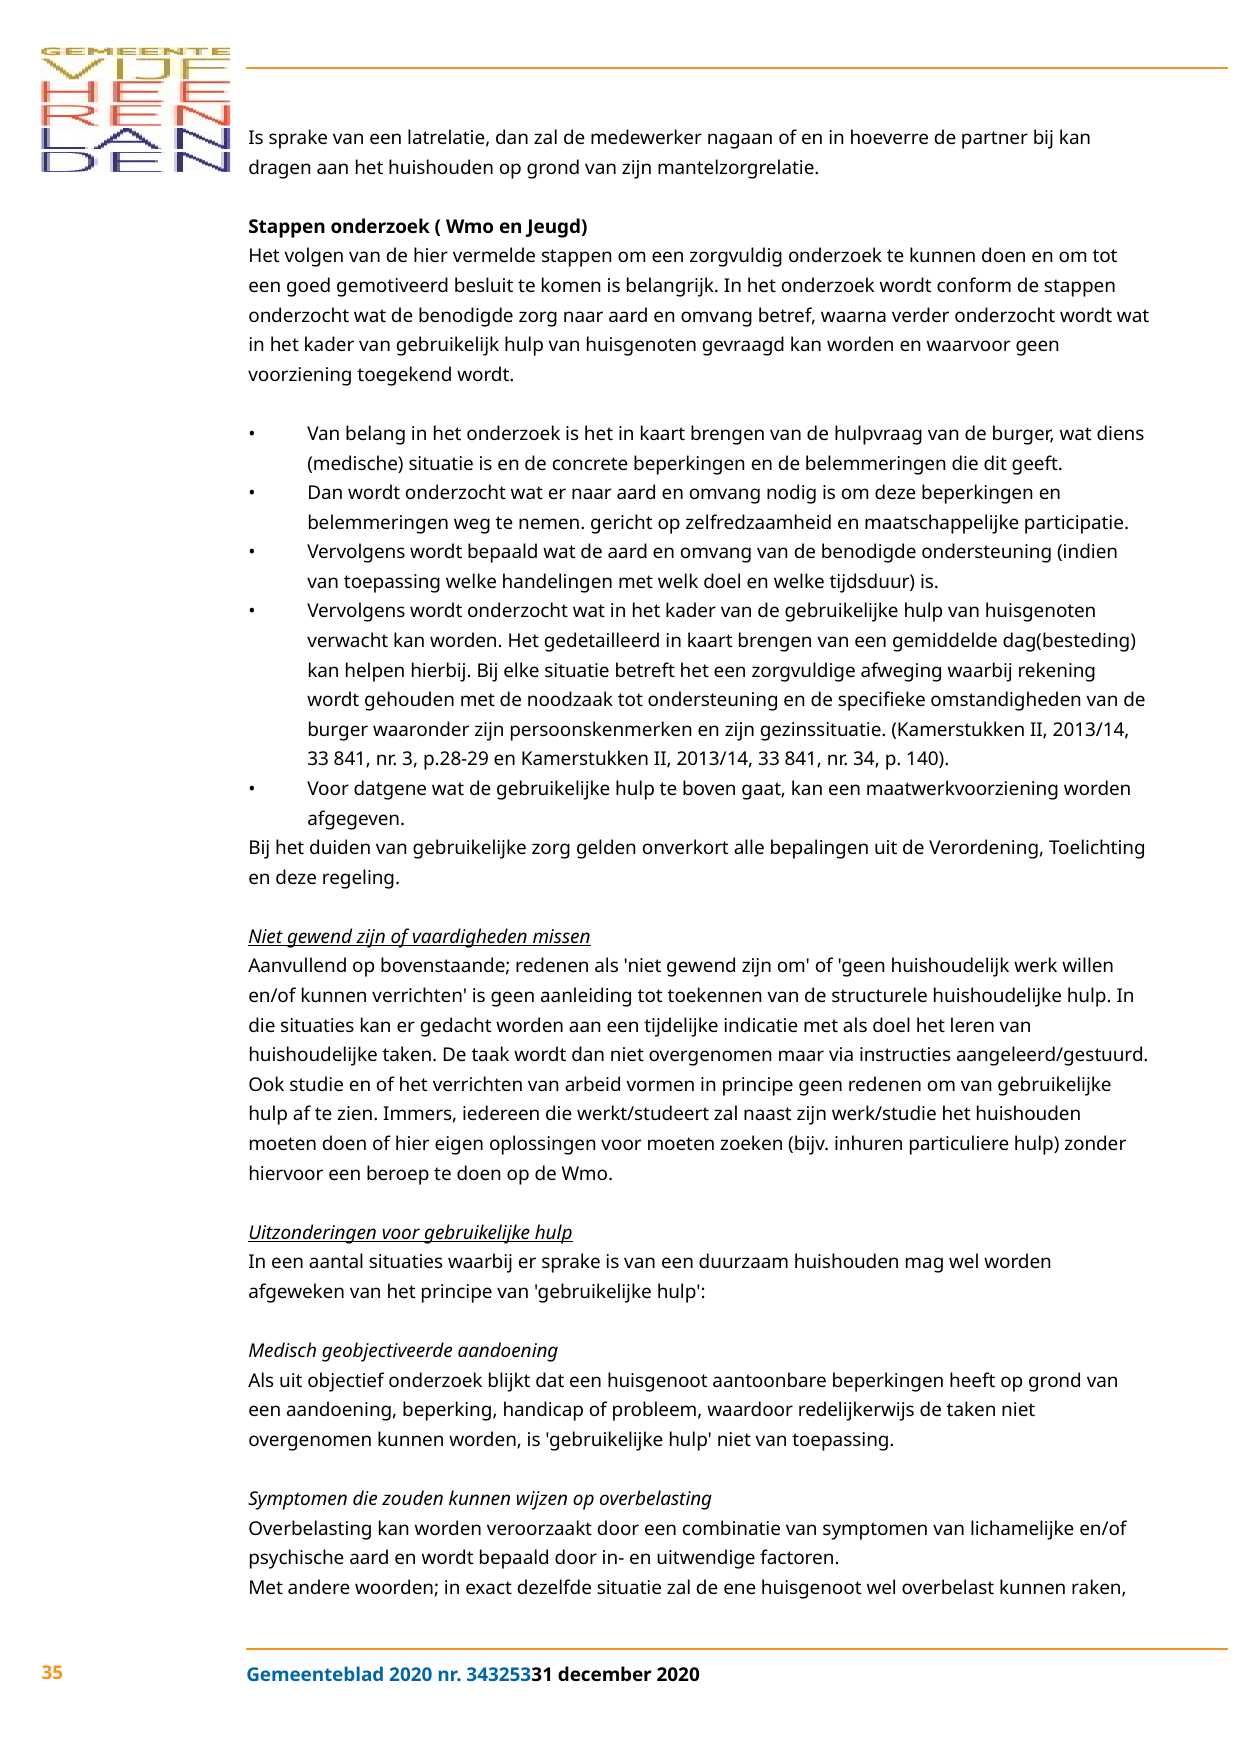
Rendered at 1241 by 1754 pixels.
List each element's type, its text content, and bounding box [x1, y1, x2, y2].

list Voor datgene wat de gebruikelijke hulp te boven gaat, kan een maatwerkvoorziening worden afgegeven. [248, 775, 1152, 831]
text Aanvullend op bovenstaande; redenen als 'niet gewend zijn om' of 'geen huishoudelijk werk willen en/of kunnen verrichten' is geen aanleiding tot toekennen van de structurele huishoudelijke hulp. In die situaties kan er gedacht worden aan een tijdelijke indicatie met als doel het leren van huishoudelijke taken. De taak wordt dan niet overgenomen maar via instructies aangeleerd/gestuurd. Ook studie en of het verrichten van arbeid vormen in principe geen redenen om van gebruikelijke hulp af te zien. Immers, iedereen die werkt/studeert zal naast zijn werk/studie het huishouden moeten doen of hier eigen oplossingen voor moeten zoeken (bijv. inhuren particuliere hulp) zonder hiervoor een beroep te doen op de Wmo. [248, 953, 1152, 1186]
text Medisch geobjectiveerde aandoening [248, 1337, 1152, 1363]
list Vervolgens wordt bepaald wat de aard en omvang van de benodigde ondersteuning (indien van toepassing welke handelingen met welk doel en welke tijdsduur) is. [248, 538, 1152, 594]
text Symptomen die zouden kunnen wijzen op overbelasting [248, 1485, 1152, 1511]
text Overbelasting kan worden veroorzaakt door een combinatie van symptomen van lichamelijke en/of psychische aard en wordt bepaald door in- en uitwendige factoren. [248, 1515, 1152, 1570]
text Is sprake van een latrelatie, dan zal de medewerker nagaan of en in hoeverre de partner bij kan dragen aan het huishouden op grond van zijn mantelzorgrelatie. [248, 124, 1152, 180]
text Het volgen van de hier vermelde stappen om een zorgvuldig onderzoek te kunnen doen en om tot een goed gemotiveerd besluit te komen is belangrijk. In het onderzoek wordt conform de stappen onderzocht wat de benodigde zorg naar aard en omvang betref, waarna verder onderzocht wordt wat in het kader van gebruikelijk hulp van huisgenoten gevraagd kan worden en waarvoor geen voorziening toegekend wordt. [248, 243, 1152, 387]
list Van belang in het onderzoek is het in kaart brengen van de hulpvraag van de burger, wat diens (medische) situatie is en de concrete beperkingen en de belemmeringen die dit geeft. [248, 420, 1152, 476]
text Met andere woorden; in exact dezelfde situatie zal de ene huisgenoot wel overbelast kunnen raken, [248, 1574, 1152, 1600]
text Niet gewend zijn of vaardigheden missen [248, 923, 1152, 949]
text Uitzonderingen voor gebruikelijke hulp [248, 1219, 1152, 1245]
text Stappen onderzoek ( Wmo en Jeugd) [248, 213, 1152, 239]
text Bij het duiden van gebruikelijke zorg gelden onverkort alle bepalingen uit de Verordening, Toelichting en deze regeling. [248, 834, 1152, 890]
list Vervolgens wordt onderzocht wat in het kader van de gebruikelijke hulp van huisgenoten verwacht kan worden. Het gedetailleerd in kaart brengen van een gemiddelde dag(besteding) kan helpen hierbij. Bij elke situatie betreft het een zorgvuldige afweging waarbij rekening wordt gehouden met de noodzaak tot ondersteuning en de specifieke omstandigheden van de burger waaronder zijn persoonskenmerken en zijn gezinssituatie. (Kamerstukken II, 2013/14, 33 841, nr. 3, p.28-29 en Kamerstukken II, 2013/14, 33 841, nr. 34, p. 140). [248, 598, 1152, 771]
list Dan wordt onderzocht wat er naar aard en omvang nodig is om deze beperkingen en belemmeringen weg te nemen. gericht op zelfredzaamheid en maatschappelijke participatie. [248, 479, 1152, 535]
text In een aantal situaties waarbij er sprake is van een duurzaam huishouden mag wel worden afgeweken van het principe van 'gebruikelijke hulp': [248, 1248, 1152, 1304]
text Als uit objectief onderzoek blijkt dat een huisgenoot aantoonbare beperkingen heeft op grond van een aandoening, beperking, handicap of probleem, waardoor redelijkerwijs de taken niet overgenomen kunnen worden, is 'gebruikelijke hulp' niet van toepassing. [248, 1367, 1152, 1452]
picture [41, 47, 231, 172]
